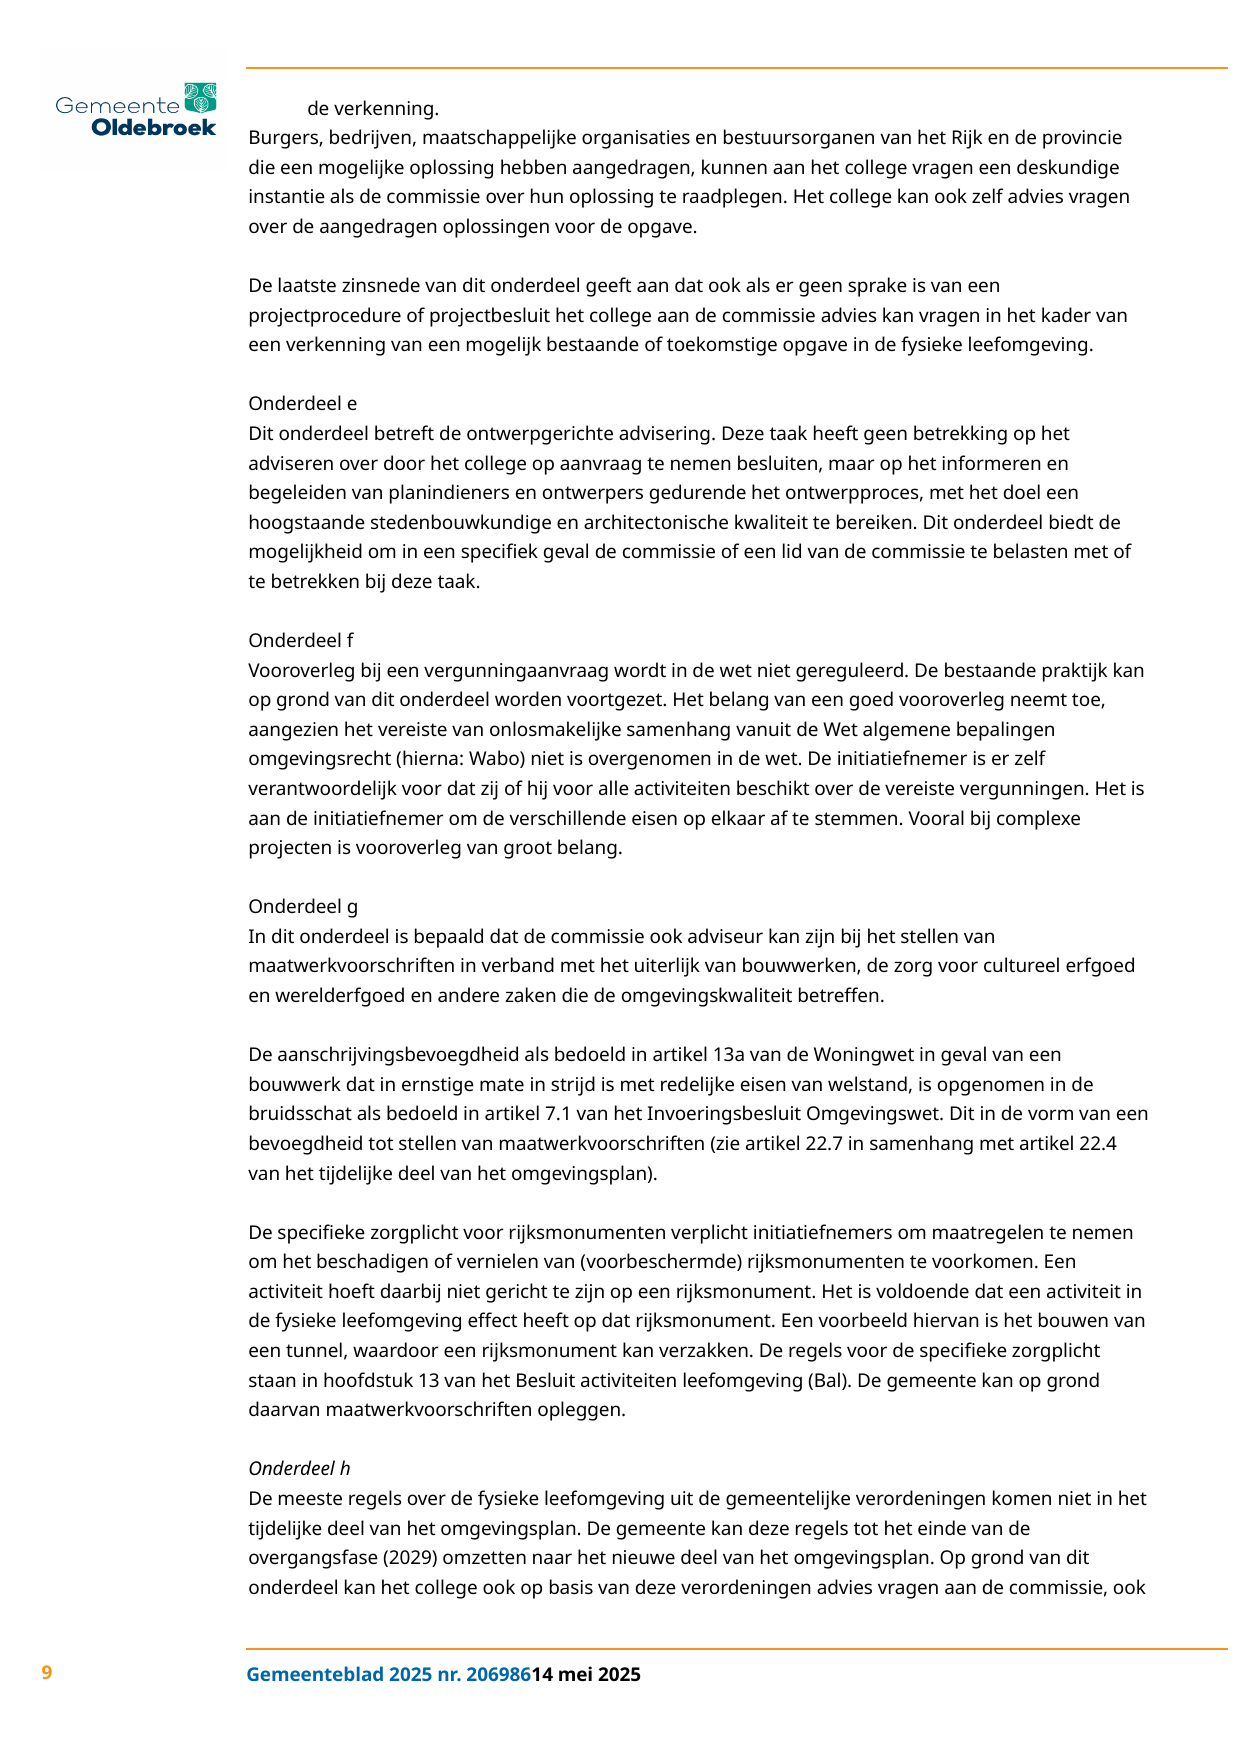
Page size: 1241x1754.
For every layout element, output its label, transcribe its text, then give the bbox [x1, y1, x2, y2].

picture [41, 47, 231, 172]
text Burgers, bedrijven, maatschappelijke organisaties en bestuursorganen van het Rijk en de provincie die een mogelijke oplossing hebben aangedragen, kunnen aan het college vragen een deskundige instantie als de commissie over hun oplossing te raadplegen. Het college kan ook zelf advies vragen over de aangedragen oplossingen voor de opgave. [248, 124, 1152, 239]
text Onderdeel f [248, 627, 1152, 653]
text In dit onderdeel is bepaald dat de commissie ook adviseur kan zijn bij het stellen van maatwerkvoorschriften in verband met het uiterlijk van bouwwerken, de zorg voor cultureel erfgoed en werelderfgoed en andere zaken die de omgevingskwaliteit betreffen. [248, 923, 1152, 1008]
text De meeste regels over de fysieke leefomgeving uit de gemeentelijke verordeningen komen niet in het tijdelijke deel van het omgevingsplan. De gemeente kan deze regels tot het einde van de overgangsfase (2029) omzetten naar het nieuwe deel van het omgevingsplan. Op grond van dit onderdeel kan het college ook op basis van deze verordeningen advies vragen aan de commissie, ook [248, 1485, 1152, 1600]
text Vooroverleg bij een vergunningaanvraag wordt in de wet niet gereguleerd. De bestaande praktijk kan op grond van dit onderdeel worden voortgezet. Het belang van een goed vooroverleg neemt toe, aangezien het vereiste van onlosmakelijke samenhang vanuit de Wet algemene bepalingen omgevingsrecht (hierna: Wabo) niet is overgenomen in de wet. De initiatiefnemer is er zelf verantwoordelijk voor dat zij of hij voor alle activiteiten beschikt over de vereiste vergunningen. Het is aan de initiatiefnemer om de verschillende eisen op elkaar af te stemmen. Vooral bij complexe projecten is vooroverleg van groot belang. [248, 657, 1152, 860]
text De specifieke zorgplicht voor rijksmonumenten verplicht initiatiefnemers om maatregelen te nemen om het beschadigen of vernielen van (voorbeschermde) rijksmonumenten te voorkomen. Een activiteit hoeft daarbij niet gericht te zijn op een rijksmonument. Het is voldoende dat een activiteit in de fysieke leefomgeving effect heeft op dat rijksmonument. Een voorbeeld hiervan is het bouwen van een tunnel, waardoor een rijksmonument kan verzakken. De regels voor de specifieke zorgplicht staan in hoofdstuk 13 van het Besluit activiteiten leefomgeving (Bal). De gemeente kan op grond daarvan maatwerkvoorschriften opleggen. [248, 1219, 1152, 1422]
text Onderdeel g [248, 893, 1152, 919]
text De laatste zinsnede van dit onderdeel geeft aan dat ook als er geen sprake is van een projectprocedure of projectbesluit het college aan de commissie advies kan vragen in het kader van een verkenning van een mogelijk bestaande of toekomstige opgave in de fysieke leefomgeving. [248, 272, 1152, 357]
text Onderdeel e [248, 391, 1152, 416]
text Dit onderdeel betreft de ontwerpgerichte advisering. Deze taak heeft geen betrekking op het adviseren over door het college op aanvraag te nemen besluiten, maar op het informeren en begeleiden van planindieners en ontwerpers gedurende het ontwerpproces, met het doel een hoogstaande stedenbouwkundige en architectonische kwaliteit te bereiken. Dit onderdeel biedt de mogelijkheid om in een specifiek geval de commissie of een lid van de commissie te belasten met of te betrekken bij deze taak. [248, 420, 1152, 594]
text Onderdeel h [248, 1456, 1152, 1481]
list de verkenning. [248, 95, 1152, 121]
text De aanschrijvingsbevoegdheid als bedoeld in artikel 13a van de Woningwet in geval van een bouwwerk dat in ernstige mate in strijd is met redelijke eisen van welstand, is opgenomen in de bruidsschat als bedoeld in artikel 7.1 van het Invoeringsbesluit Omgevingswet. Dit in de vorm van een bevoegdheid tot stellen van maatwerkvoorschriften (zie artikel 22.7 in samenhang met artikel 22.4 van het tijdelijke deel van het omgevingsplan). [248, 1041, 1152, 1186]
